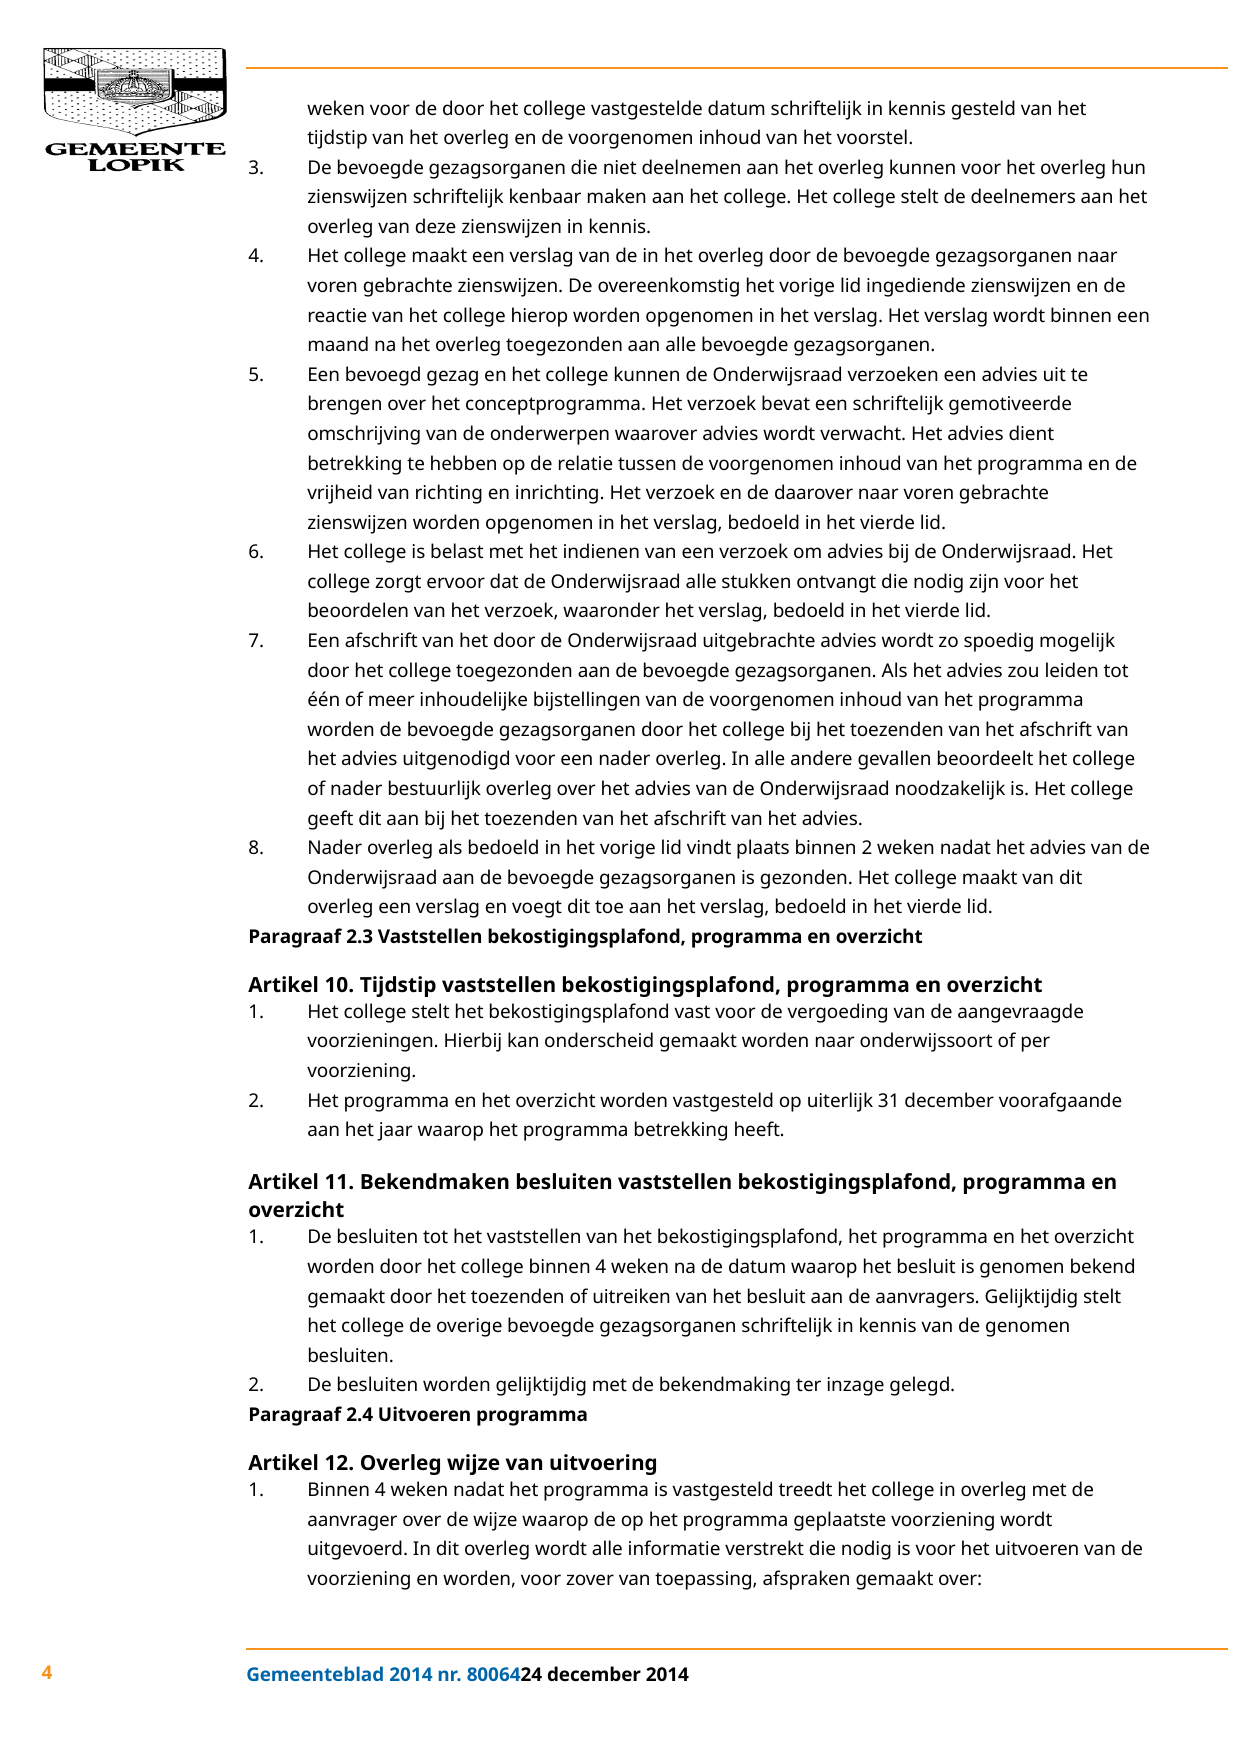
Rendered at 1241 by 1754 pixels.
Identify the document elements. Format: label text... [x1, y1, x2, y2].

text Artikel 12. Overleg wijze van uitvoering [248, 1448, 1152, 1476]
text Artikel 11. Bekendmaken besluiten vaststellen bekostigingsplafond, programma en overzicht [248, 1167, 1152, 1224]
text Artikel 10. Tijdstip vaststellen bekostigingsplafond, programma en overzicht [248, 970, 1152, 998]
text Paragraaf 2.3 Vaststellen bekostigingsplafond, programma en overzicht [248, 923, 1152, 949]
list Nader overleg als bedoeld in het vorige lid vindt plaats binnen 2 weken nadat het advies van de Onderwijsraad aan de bevoegde gezagsorganen is gezonden. Het college maakt van dit overleg een verslag en voegt dit toe aan het verslag, bedoeld in het vierde lid. [248, 834, 1152, 919]
list De bevoegde gezagsorganen die niet deelnemen aan het overleg kunnen voor het overleg hun zienswijzen schriftelijk kenbaar maken aan het college. Het college stelt de deelnemers aan het overleg van deze zienswijzen in kennis. [248, 154, 1152, 239]
list De besluiten worden gelijktijdig met de bekendmaking ter inzage gelegd. [248, 1372, 1152, 1397]
list Een afschrift van het door de Onderwijsraad uitgebrachte advies wordt zo spoedig mogelijk door het college toegezonden aan de bevoegde gezagsorganen. Als het advies zou leiden tot één of meer inhoudelijke bijstellingen van de voorgenomen inhoud van het programma worden de bevoegde gezagsorganen door het college bij het toezenden van het afschrift van het advies uitgenodigd voor een nader overleg. In alle andere gevallen beoordeelt het college of nader bestuurlijk overleg over het advies van de Onderwijsraad noodzakelijk is. Het college geeft dit aan bij het toezenden van het afschrift van het advies. [248, 627, 1152, 831]
list Binnen 4 weken nadat het programma is vastgesteld treedt het college in overleg met de aanvrager over de wijze waarop de op het programma geplaatste voorziening wordt uitgevoerd. In dit overleg wordt alle informatie verstrekt die nodig is voor het uitvoeren van de voorziening en worden, voor zover van toepassing, afspraken gemaakt over: [248, 1476, 1152, 1591]
list Het programma en het overzicht worden vastgesteld op uiterlijk 31 december voorafgaande aan het jaar waarop het programma betrekking heeft. [248, 1087, 1152, 1142]
text Paragraaf 2.4 Uitvoeren programma [248, 1401, 1152, 1427]
list Het college maakt een verslag van de in het overleg door de bevoegde gezagsorganen naar voren gebrachte zienswijzen. De overeenkomstig het vorige lid ingediende zienswijzen en de reactie van het college hierop worden opgenomen in het verslag. Het verslag wordt binnen een maand na het overleg toegezonden aan alle bevoegde gezagsorganen. [248, 243, 1152, 357]
list Het college stelt het bekostigingsplafond vast voor de vergoeding van de aangevraagde voorzieningen. Hierbij kan onderscheid gemaakt worden naar onderwijssoort of per voorziening. [248, 998, 1152, 1083]
picture [41, 47, 231, 172]
list De besluiten tot het vaststellen van het bekostigingsplafond, het programma en het overzicht worden door het college binnen 4 weken na de datum waarop het besluit is genomen bekend gemaakt door het toezenden of uitreiken van het besluit aan de aanvragers. Gelijktijdig stelt het college de overige bevoegde gezagsorganen schriftelijk in kennis van de genomen besluiten. [248, 1224, 1152, 1368]
list Een bevoegd gezag en het college kunnen de Onderwijsraad verzoeken een advies uit te brengen over het conceptprogramma. Het verzoek bevat een schriftelijk gemotiveerde omschrijving van de onderwerpen waarover advies wordt verwacht. Het advies dient betrekking te hebben op de relatie tussen de voorgenomen inhoud van het programma en de vrijheid van richting en inrichting. Het verzoek en de daarover naar voren gebrachte zienswijzen worden opgenomen in het verslag, bedoeld in het vierde lid. [248, 361, 1152, 535]
list Het college is belast met het indienen van een verzoek om advies bij de Onderwijsraad. Het college zorgt ervoor dat de Onderwijsraad alle stukken ontvangt die nodig zijn voor het beoordelen van het verzoek, waaronder het verslag, bedoeld in het vierde lid. [248, 538, 1152, 623]
list weken voor de door het college vastgestelde datum schriftelijk in kennis gesteld van het tijdstip van het overleg en de voorgenomen inhoud van het voorstel. [248, 95, 1152, 150]
